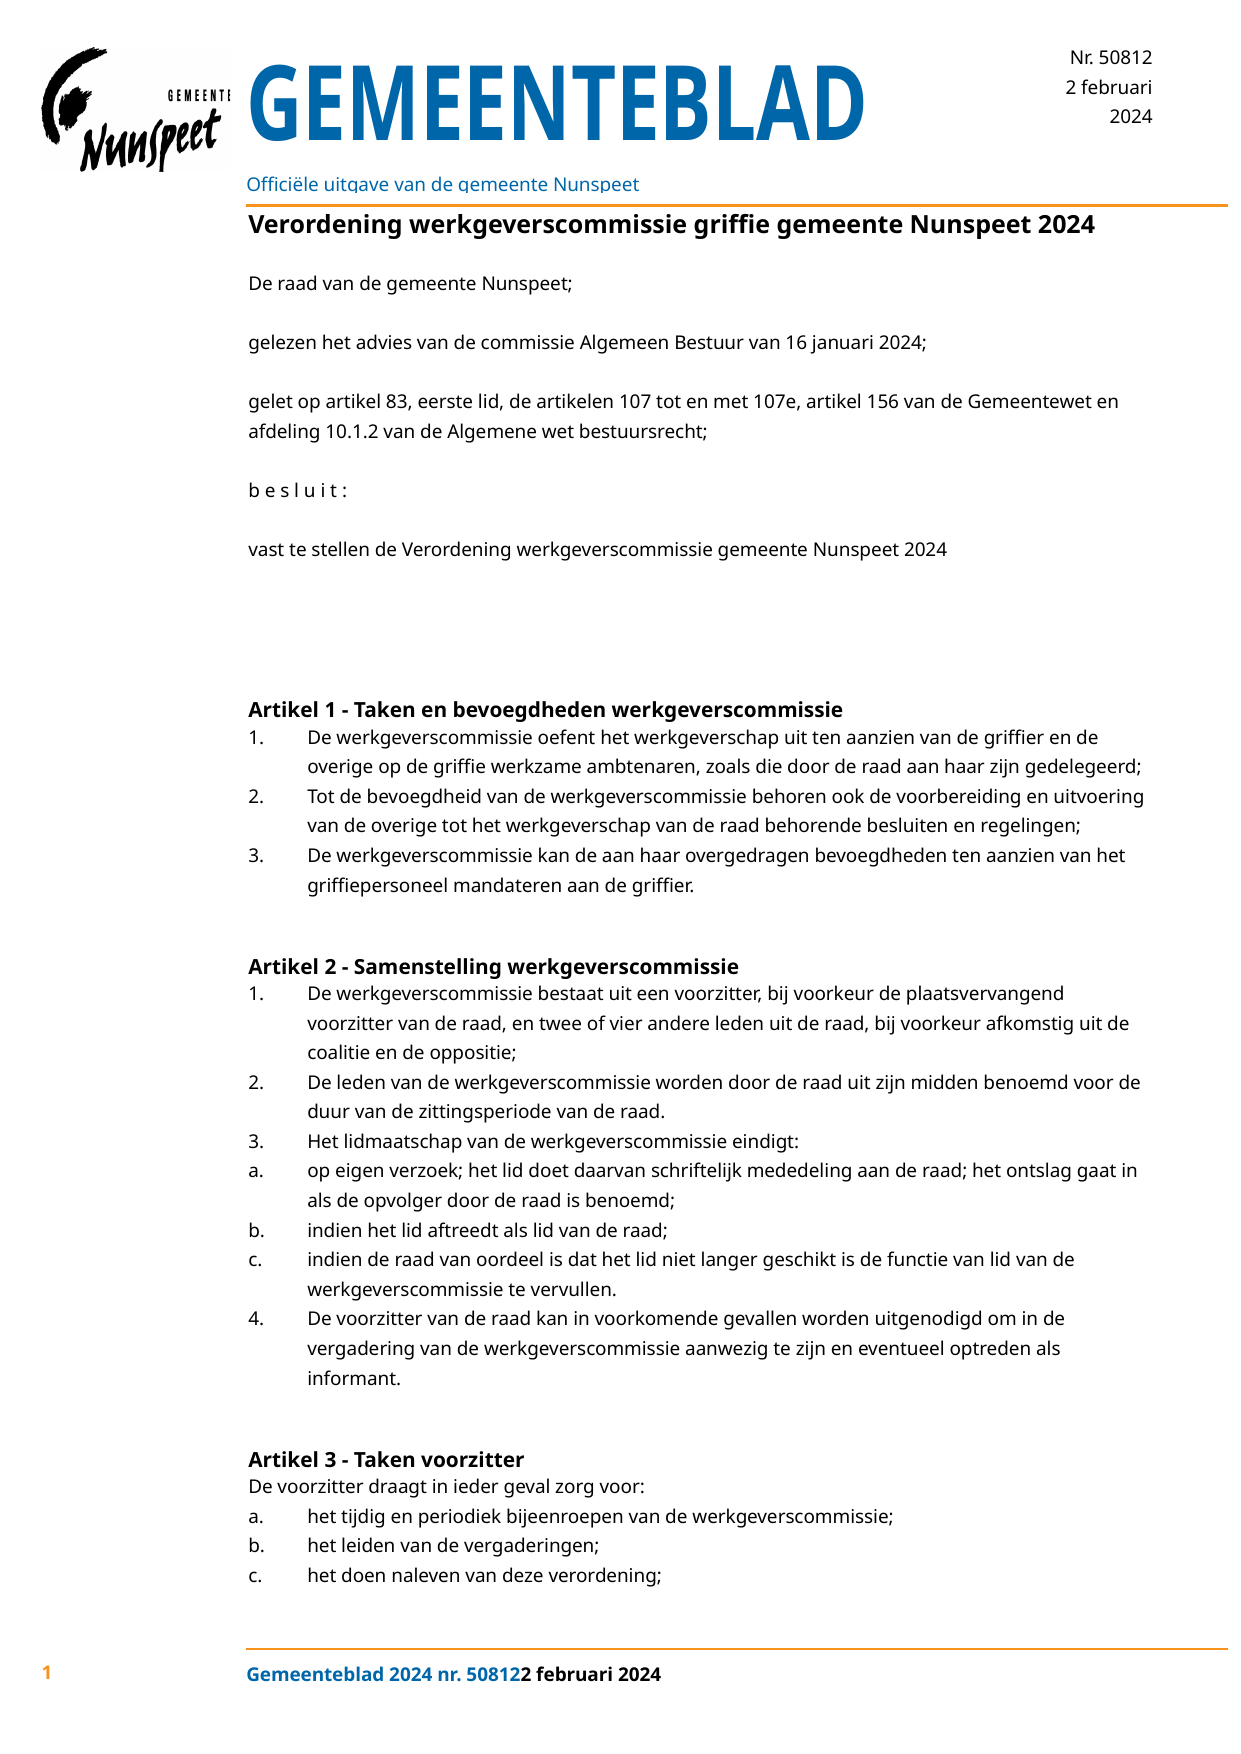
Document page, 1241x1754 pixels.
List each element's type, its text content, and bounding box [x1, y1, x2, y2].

text gelezen het advies van de commissie Algemeen Bestuur van 16 januari 2024; [248, 329, 1152, 355]
text b e s l u i t : [248, 477, 1152, 503]
list De leden van de werkgeverscommissie worden door de raad uit zijn midden benoemd voor de duur van de zittingsperiode van de raad. [248, 1069, 1152, 1124]
list Tot de bevoegdheid van de werkgeverscommissie behoren ook de voorbereiding en uitvoering van de overige tot het werkgeverschap van de raad behorende besluiten en regelingen; [248, 783, 1152, 838]
list De voorzitter van de raad kan in voorkomende gevallen worden uitgenodigd om in de vergadering van de werkgeverscommissie aanwezig te zijn en eventueel optreden als informant. [248, 1306, 1152, 1391]
text gelet op artikel 83, eerste lid, de artikelen 107 tot en met 107e, artikel 156 van de Gemeentewet en afdeling 10.1.2 van de Algemene wet bestuursrecht; [248, 389, 1152, 444]
text Verordening werkgeverscommissie griffie gemeente Nunspeet 2024 [248, 207, 1152, 241]
list De werkgeverscommissie oefent het werkgeverschap uit ten aanzien van de griffier en de overige op de griffie werkzame ambtenaren, zoals die door de raad aan haar zijn gedelegeerd; [248, 724, 1152, 779]
text Artikel 1 - Taken en bevoegdheden werkgeverscommissie [248, 695, 1152, 724]
list indien de raad van oordeel is dat het lid niet langer geschikt is de functie van lid van de werkgeverscommissie te vervullen. [248, 1246, 1152, 1302]
list De werkgeverscommissie bestaat uit een voorzitter, bij voorkeur de plaatsvervangend voorzitter van de raad, en twee of vier andere leden uit de raad, bij voorkeur afkomstig uit de coalitie en de oppositie; [248, 980, 1152, 1065]
list Het lidmaatschap van de werkgeverscommissie eindigt: [248, 1128, 1152, 1154]
text vast te stellen de Verordening werkgeverscommissie gemeente Nunspeet 2024 [248, 537, 1152, 562]
text Artikel 3 - Taken voorzitter [248, 1445, 1152, 1473]
text Artikel 2 - Samenstelling werkgeverscommissie [248, 952, 1152, 980]
list het leiden van de vergaderingen; [248, 1532, 1152, 1558]
picture [41, 47, 231, 172]
list het tijdig en periodiek bijeenroepen van de werkgeverscommissie; [248, 1503, 1152, 1528]
list indien het lid aftreedt als lid van de raad; [248, 1217, 1152, 1243]
list het doen naleven van deze verordening; [248, 1562, 1152, 1588]
list De werkgeverscommissie kan de aan haar overgedragen bevoegdheden ten aanzien van het griffiepersoneel mandateren aan de griffier. [248, 842, 1152, 897]
text De voorzitter draagt in ieder geval zorg voor: [248, 1473, 1152, 1499]
list op eigen verzoek; het lid doet daarvan schriftelijk mededeling aan de raad; het ontslag gaat in als de opvolger door de raad is benoemd; [248, 1158, 1152, 1213]
text De raad van de gemeente Nunspeet; [248, 270, 1152, 296]
